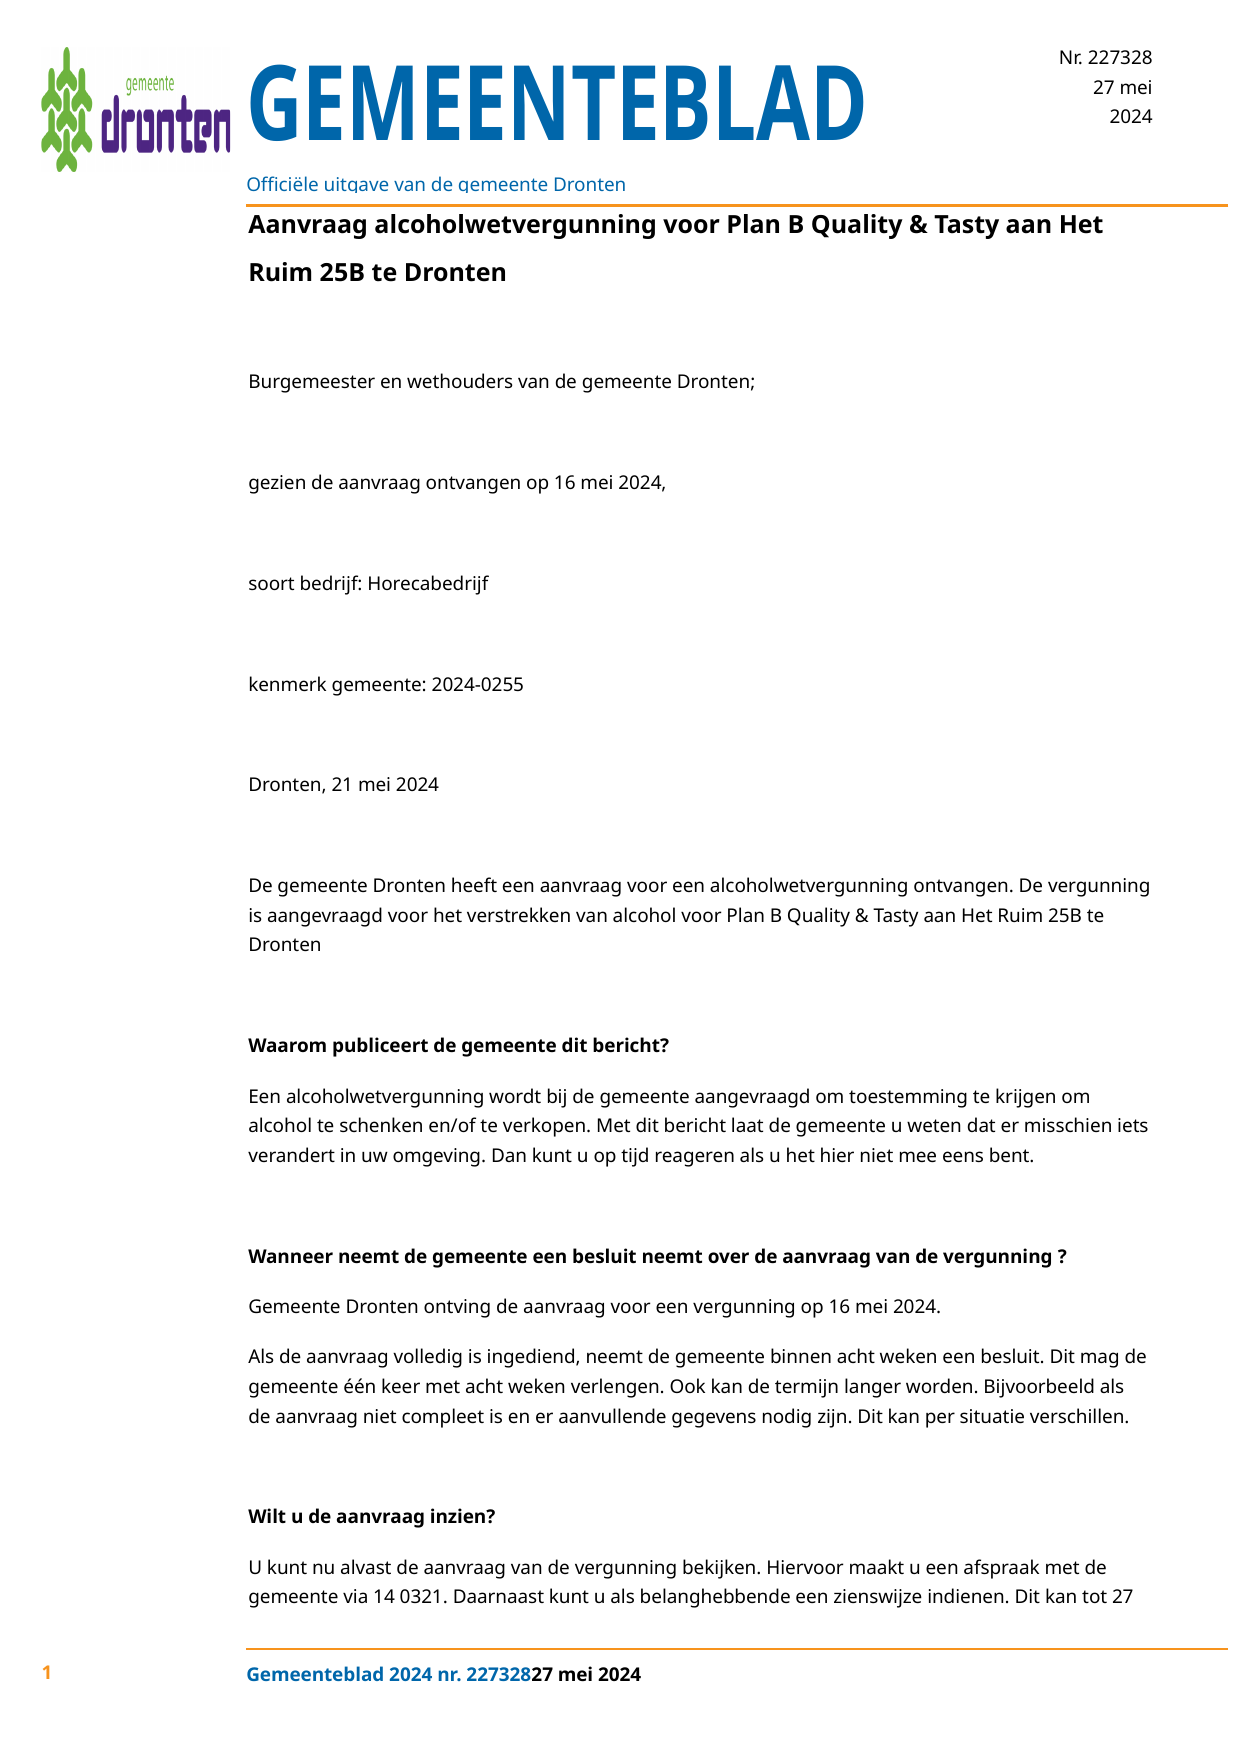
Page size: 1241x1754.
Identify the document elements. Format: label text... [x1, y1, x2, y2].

text Wilt u de aanvraag inzien? [248, 1504, 1152, 1529]
text Als de aanvraag volledig is ingediend, neemt de gemeente binnen acht weken een besluit. Dit mag de gemeente één keer met acht weken verlengen. Ook kan de termijn langer worden. Bijvoorbeeld als de aanvraag niet compleet is en er aanvullende gegevens nodig zijn. Dit kan per situatie verschillen. [248, 1344, 1152, 1429]
text kenmerk gemeente: 2024-0255 [248, 671, 1152, 697]
text De gemeente Dronten heeft een aanvraag voor een alcoholwetvergunning ontvangen. De vergunning is aangevraagd voor het verstrekken van alcohol voor Plan B Quality & Tasty aan Het Ruim 25B te Dronten [248, 872, 1152, 957]
text Wanneer neemt de gemeente een besluit neemt over de aanvraag van de vergunning ? [248, 1243, 1152, 1269]
text Een alcoholwetvergunning wordt bij de gemeente aangevraagd om toestemming te krijgen om alcohol te schenken en/of te verkopen. Met dit bericht laat de gemeente u weten dat er misschien iets verandert in uw omgeving. Dan kunt u op tijd reageren als u het hier niet mee eens bent. [248, 1083, 1152, 1168]
picture [41, 47, 231, 172]
text Dronten, 21 mei 2024 [248, 772, 1152, 797]
text Aanvraag alcoholwetvergunning voor Plan B Quality & Tasty aan Het Ruim 25B te Dronten [248, 207, 1152, 288]
text Burgemeester en wethouders van de gemeente Dronten; [248, 368, 1152, 394]
text Waarom publiceert de gemeente dit bericht? [248, 1032, 1152, 1058]
text U kunt nu alvast de aanvraag van de vergunning bekijken. Hiervoor maakt u een afspraak met de gemeente via 14 0321. Daarnaast kunt u als belanghebbende een zienswijze indienen. Dit kan tot 27 [248, 1554, 1152, 1609]
text gezien de aanvraag ontvangen op 16 mei 2024, [248, 469, 1152, 495]
text soort bedrijf: Horecabedrijf [248, 570, 1152, 596]
text Gemeente Dronten ontving de aanvraag voor een vergunning op 16 mei 2024. [248, 1293, 1152, 1319]
